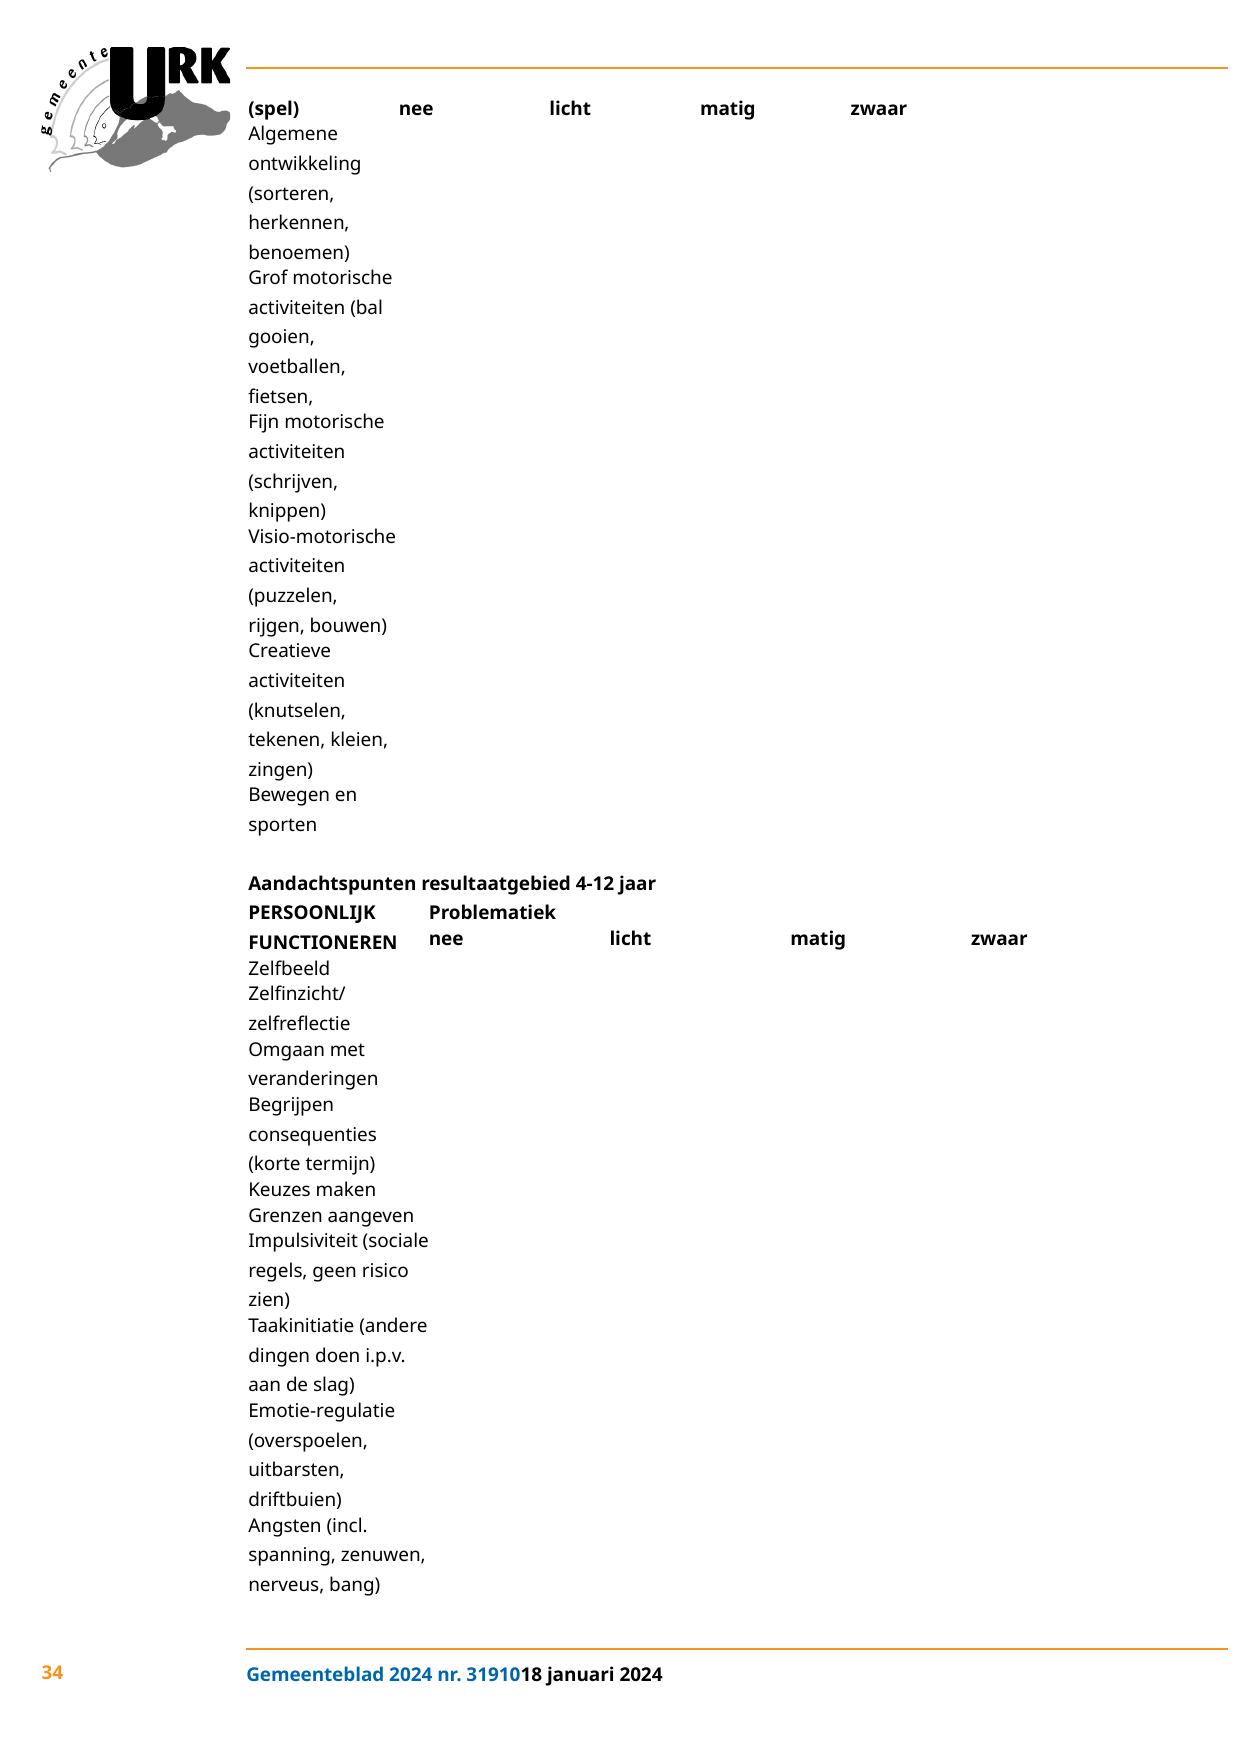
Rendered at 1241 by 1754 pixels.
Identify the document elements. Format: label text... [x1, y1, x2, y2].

table_cell Omgaan met veranderingen [248, 1036, 429, 1091]
table_cell [429, 1397, 609, 1512]
table_cell [971, 981, 1152, 1036]
table_cell [850, 523, 1152, 638]
table_cell [549, 121, 700, 264]
table_cell [850, 638, 1152, 782]
table_cell [971, 1313, 1152, 1397]
table_cell Angsten (incl. spanning, zenuwen, nerveus, bang) [248, 1512, 429, 1597]
table_cell Begrijpen consequenties (korte termijn) [248, 1091, 429, 1176]
table_cell [429, 1228, 609, 1312]
table_header [971, 900, 1152, 925]
table_cell [429, 1313, 609, 1397]
table_cell [429, 981, 609, 1036]
table_cell Emotie-regulatie (overspoelen, uitbarsten, driftbuien) [248, 1397, 429, 1512]
table_cell (spel) [248, 95, 398, 121]
table_cell [790, 955, 971, 981]
table_header [790, 900, 971, 925]
text Aandachtspunten resultaatgebied 4-12 jaar [248, 870, 1152, 896]
table_cell [971, 1228, 1152, 1312]
table_cell matig [790, 925, 971, 955]
table_cell zwaar [850, 95, 1152, 121]
table_cell [790, 1176, 971, 1202]
table_cell [609, 1313, 790, 1397]
table_cell Impulsiviteit (sociale regels, geen risico zien) [248, 1228, 429, 1312]
table_cell [700, 121, 850, 264]
table_cell Zelfbeeld [248, 955, 429, 981]
table_cell [790, 1512, 971, 1597]
table_cell Algemene ontwikkeling (sorteren, herkennen, benoemen) [248, 121, 398, 264]
table_cell [609, 1176, 790, 1202]
table_cell Taakinitiatie (andere dingen doen i.p.v. aan de slag) [248, 1313, 429, 1397]
table_cell [850, 265, 1152, 409]
table_cell [549, 523, 700, 638]
table_cell licht [549, 95, 700, 121]
table_cell [700, 409, 850, 523]
table_cell [549, 409, 700, 523]
table_cell [850, 409, 1152, 523]
table_cell [790, 1313, 971, 1397]
table_cell [609, 1036, 790, 1091]
table_cell zwaar [971, 925, 1152, 955]
table_cell nee [429, 925, 609, 955]
table_cell [549, 638, 700, 782]
table_cell [700, 638, 850, 782]
table_cell [429, 1036, 609, 1091]
table_cell Creatieve activiteiten (knutselen, tekenen, kleien, zingen) [248, 638, 398, 782]
table_cell [399, 782, 549, 837]
table_cell [429, 1512, 609, 1597]
table_cell [971, 1036, 1152, 1091]
table_cell Fijn motorische activiteiten (schrijven, knippen) [248, 409, 398, 523]
table_cell [609, 1228, 790, 1312]
table_cell [790, 1202, 971, 1227]
table_cell Grenzen aangeven [248, 1202, 429, 1227]
table_cell [609, 1091, 790, 1176]
table_cell [609, 1202, 790, 1227]
table_cell [850, 121, 1152, 264]
table_cell [790, 1091, 971, 1176]
picture [41, 47, 231, 172]
table_header PERSOONLIJK FUNCTIONEREN [248, 900, 429, 955]
table_cell [429, 1176, 609, 1202]
table_cell Bewegen en sporten [248, 782, 398, 837]
table_cell [399, 265, 549, 409]
table_cell [429, 955, 609, 981]
table_cell [609, 1512, 790, 1597]
table_cell Grof motorische activiteiten (bal gooien, voetballen, fietsen, [248, 265, 398, 409]
table_cell [549, 265, 700, 409]
table_cell [971, 1512, 1152, 1597]
table_header Problematiek [429, 900, 790, 925]
table_cell [790, 1228, 971, 1312]
table_cell [399, 638, 549, 782]
table_cell [429, 1202, 609, 1227]
table_cell nee [399, 95, 549, 121]
table_cell matig [700, 95, 850, 121]
table_cell [790, 1397, 971, 1512]
table_cell [399, 409, 549, 523]
table_cell [971, 1176, 1152, 1202]
table_cell [971, 1202, 1152, 1227]
table_cell [971, 1397, 1152, 1512]
table_cell licht [609, 925, 790, 955]
table_cell [700, 265, 850, 409]
table_cell [609, 1397, 790, 1512]
table_cell [971, 1091, 1152, 1176]
table_cell [971, 955, 1152, 981]
table_cell [399, 523, 549, 638]
table_cell Keuzes maken [248, 1176, 429, 1202]
table_cell [850, 782, 1152, 837]
table_cell Visio-motorische activiteiten (puzzelen, rijgen, bouwen) [248, 523, 398, 638]
table_cell [549, 782, 700, 837]
table_cell [609, 981, 790, 1036]
table_cell Zelfinzicht/zelfreflectie [248, 981, 429, 1036]
table_cell [399, 121, 549, 264]
table_cell [790, 1036, 971, 1091]
table_cell [609, 955, 790, 981]
table_cell [429, 1091, 609, 1176]
table_cell [790, 981, 971, 1036]
table_cell [700, 523, 850, 638]
table_cell [700, 782, 850, 837]
